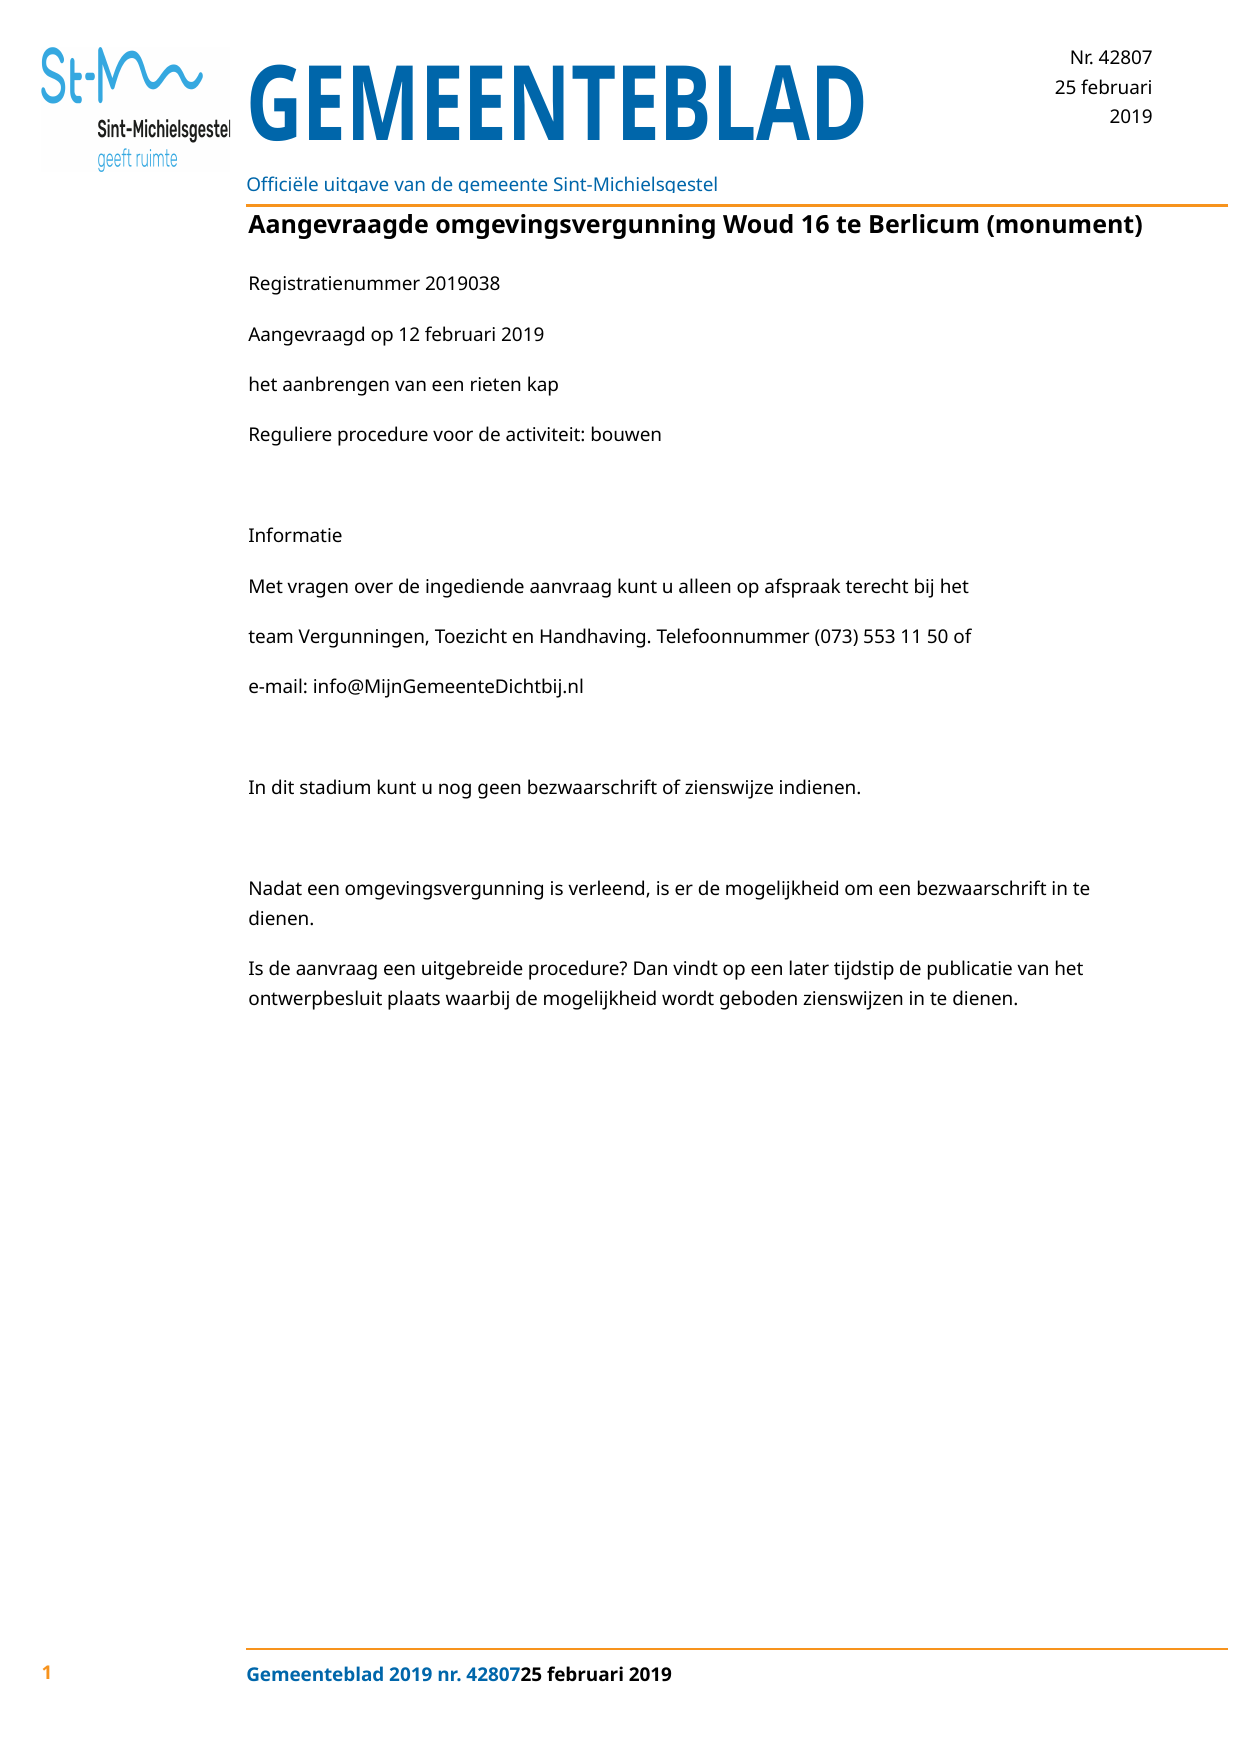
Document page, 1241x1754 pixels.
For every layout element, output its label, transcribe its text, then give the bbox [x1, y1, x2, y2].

picture [41, 47, 231, 172]
text team Vergunningen, Toezicht en Handhaving. Telefoonnummer (073) 553 11 50 of [248, 623, 1152, 649]
text het aanbrengen van een rieten kap [248, 371, 1152, 397]
text In dit stadium kunt u nog geen bezwaarschrift of zienswijze indienen. [248, 774, 1152, 800]
text Reguliere procedure voor de activiteit: bouwen [248, 422, 1152, 447]
text Nadat een omgevingsvergunning is verleend, is er de mogelijkheid om een bezwaarschrift in te dienen. [248, 875, 1152, 931]
text Aangevraagde omgevingsvergunning Woud 16 te Berlicum (monument) [248, 207, 1152, 241]
text Is de aanvraag een uitgebreide procedure? Dan vindt op een later tijdstip de publicatie van het ontwerpbesluit plaats waarbij de mogelijkheid wordt geboden zienswijzen in te dienen. [248, 955, 1152, 1011]
text e-mail: info@MijnGemeenteDichtbij.nl [248, 674, 1152, 699]
text Aangevraagd op 12 februari 2019 [248, 321, 1152, 346]
text Informatie [248, 522, 1152, 548]
text Registratienummer 2019038 [248, 270, 1152, 296]
text Met vragen over de ingediende aanvraag kunt u alleen op afspraak terecht bij het [248, 573, 1152, 598]
